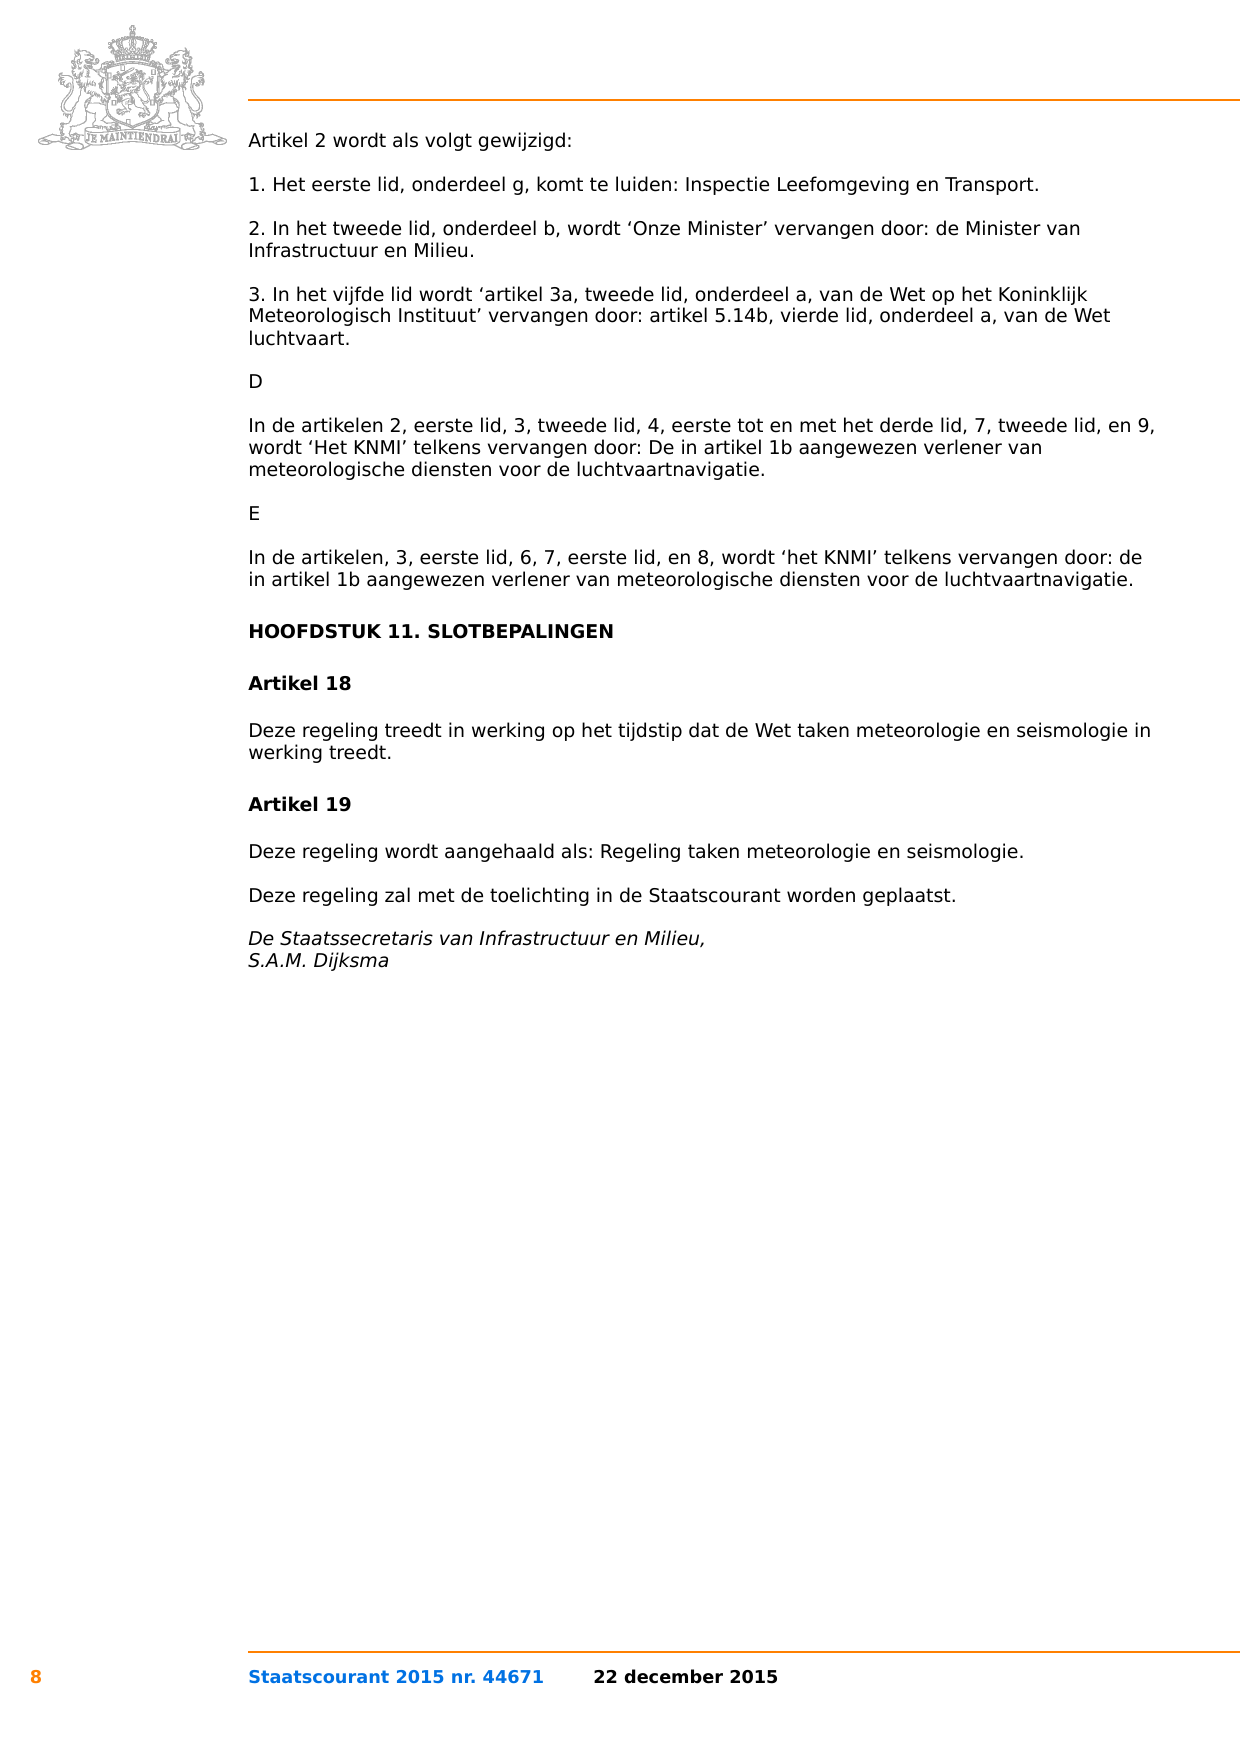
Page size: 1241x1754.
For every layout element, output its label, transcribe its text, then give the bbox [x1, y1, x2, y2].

text In de artikelen 2, eerste lid, 3, tweede lid, 4, eerste tot en met het derde lid, 7, tweede lid, en 9, wordt ‘Het KNMI’ telkens vervangen door: De in artikel 1b aangewezen verlener van meteorologische diensten voor de luchtvaartnavigatie. [248, 415, 1163, 481]
subtitle Artikel 19 [248, 794, 1163, 816]
text Artikel 2 wordt als volgt gewijzigd: [248, 130, 1163, 152]
subtitle HOOFDSTUK 11. SLOTBEPALINGEN [248, 621, 1163, 643]
text D [248, 371, 1163, 393]
text 3. In het vijfde lid wordt ‘artikel 3a, tweede lid, onderdeel a, van de Wet op het Koninklijk Meteorologisch Instituut’ vervangen door: artikel 5.14b, vierde lid, onderdeel a, van de Wet luchtvaart. [248, 283, 1163, 349]
text 2. In het tweede lid, onderdeel b, wordt ‘Onze Minister’ vervangen door: de Minister van Infrastructuur en Milieu. [248, 218, 1163, 262]
text Deze regeling wordt aangehaald als: Regeling taken meteorologie en seismologie. [248, 841, 1163, 863]
text E [248, 503, 1163, 525]
text Deze regeling treedt in werking op het tijdstip dat de Wet taken meteorologie en seismologie in werking treedt. [248, 720, 1163, 764]
text De Staatssecretaris van Infrastructuur en Milieu, S.A.M. Dijksma [248, 928, 1163, 972]
subtitle Artikel 18 [248, 673, 1163, 695]
text Deze regeling zal met de toelichting in de Staatscourant worden geplaatst. [248, 884, 1163, 906]
text 1. Het eerste lid, onderdeel g, komt te luiden: Inspectie Leefomgeving en Transport. [248, 174, 1163, 196]
text In de artikelen, 3, eerste lid, 6, 7, eerste lid, en 8, wordt ‘het KNMI’ telkens vervangen door: de in artikel 1b aangewezen verlener van meteorologische diensten voor de luchtvaartnavigatie. [248, 547, 1163, 591]
picture [38, 25, 227, 150]
